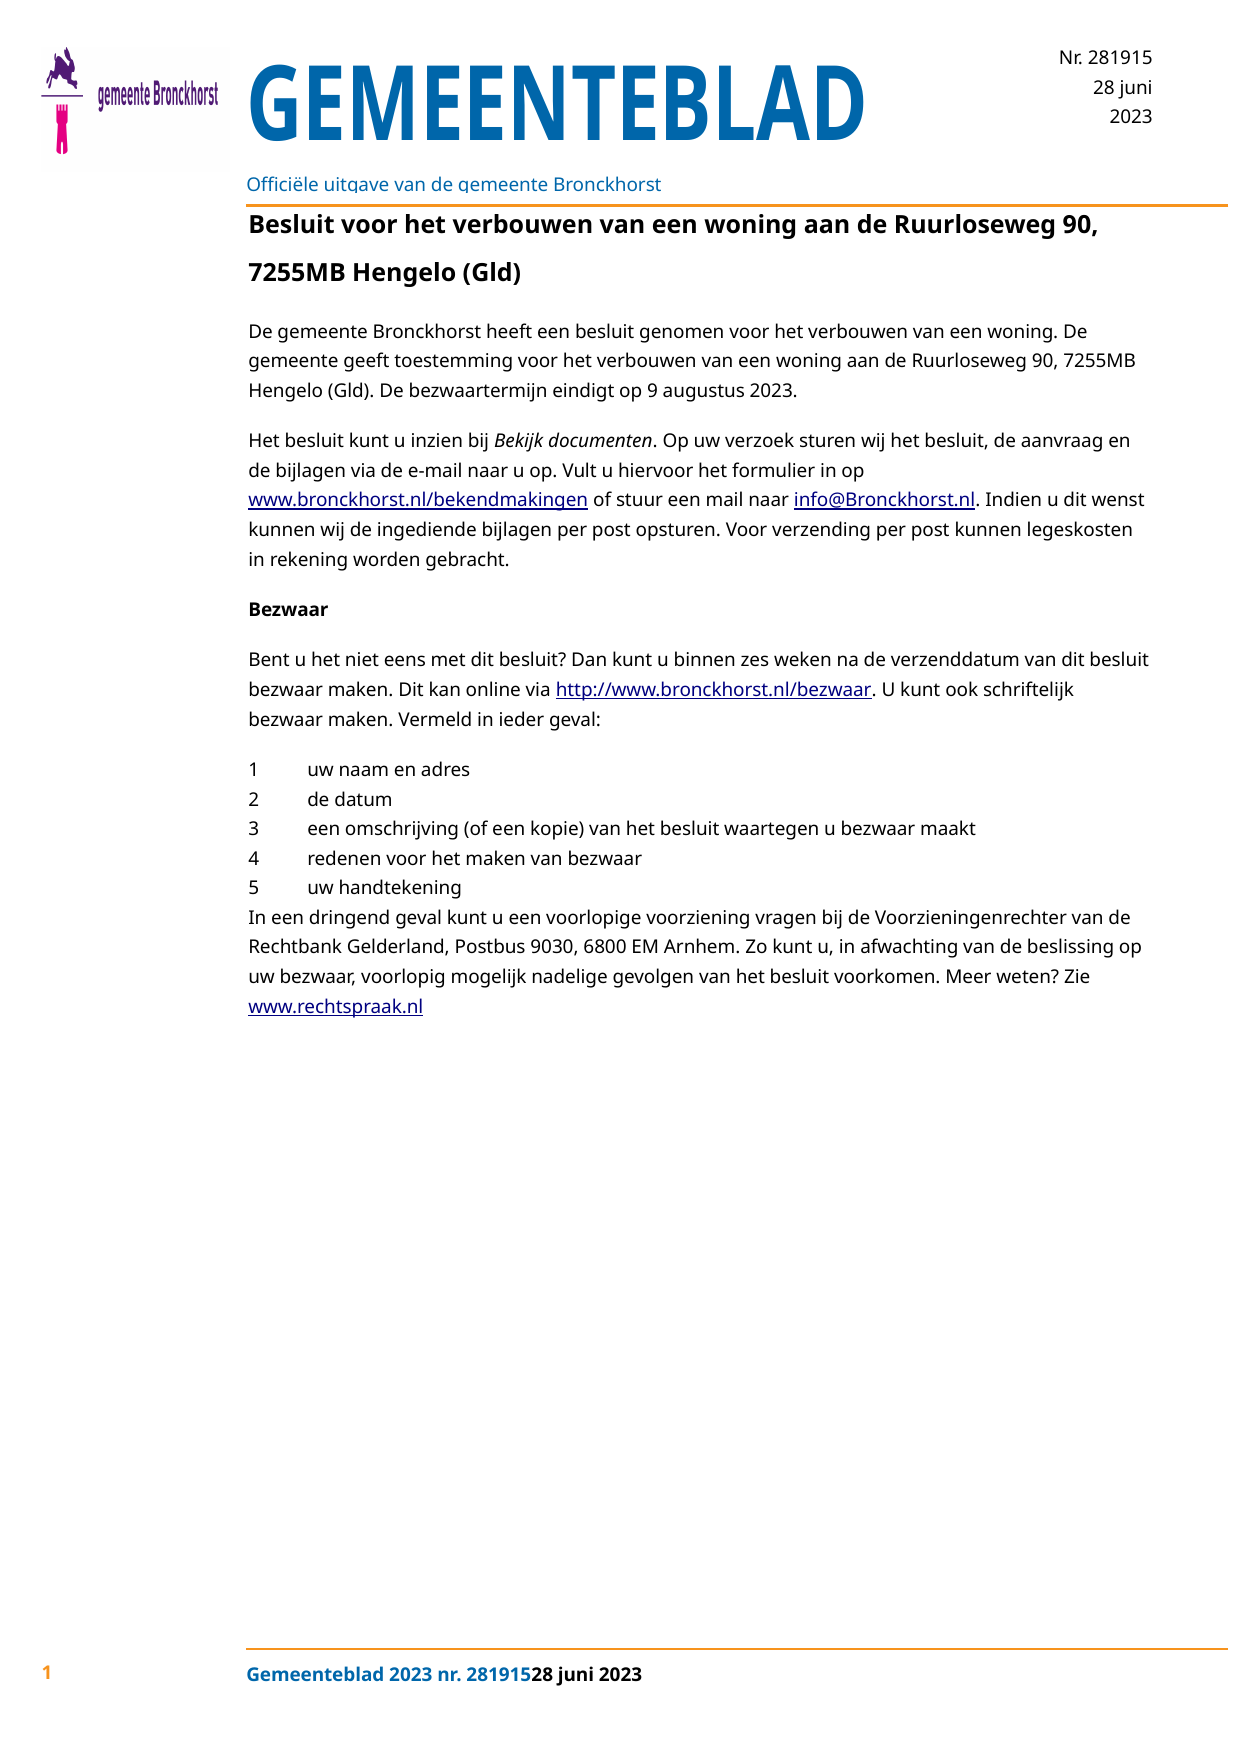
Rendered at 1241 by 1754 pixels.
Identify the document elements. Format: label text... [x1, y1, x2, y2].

list redenen voor het maken van bezwaar [248, 845, 1152, 871]
text Bent u het niet eens met dit besluit? Dan kunt u binnen zes weken na de verzenddatum van dit besluit bezwaar maken. Dit kan online via http://www.bronckhorst.nl/bezwaar. U kunt ook schriftelijk bezwaar maken. Vermeld in ieder geval: [248, 647, 1152, 732]
text De gemeente Bronckhorst heeft een besluit genomen voor het verbouwen van een woning. De gemeente geeft toestemming voor het verbouwen van een woning aan de Ruurloseweg 90, 7255MB Hengelo (Gld). De bezwaartermijn eindigt op 9 augustus 2023. [248, 318, 1152, 403]
picture [41, 47, 231, 172]
list uw handtekening [248, 874, 1152, 900]
list uw naam en adres [248, 756, 1152, 782]
text Bezwaar [248, 596, 1152, 622]
list een omschrijving (of een kopie) van het besluit waartegen u bezwaar maakt [248, 815, 1152, 841]
text Het besluit kunt u inzien bij Bekijk documenten. Op uw verzoek sturen wij het besluit, de aanvraag en de bijlagen via de e-mail naar u op. Vult u hiervoor het formulier in op www.bronckhorst.nl/bekendmakingen of stuur een mail naar info@Bronckhorst.nl. Indien u dit wenst kunnen wij de ingediende bijlagen per post opsturen. Voor verzending per post kunnen legeskosten in rekening worden gebracht. [248, 427, 1152, 572]
list de datum [248, 786, 1152, 812]
text In een dringend geval kunt u een voorlopige voorziening vragen bij de Voorzieningenrechter van de Rechtbank Gelderland, Postbus 9030, 6800 EM Arnhem. Zo kunt u, in afwachting van de beslissing op uw bezwaar, voorlopig mogelijk nadelige gevolgen van het besluit voorkomen. Meer weten? Zie www.rechtspraak.nl [248, 904, 1152, 1019]
text Besluit voor het verbouwen van een woning aan de Ruurloseweg 90, 7255MB Hengelo (Gld) [248, 207, 1152, 288]
